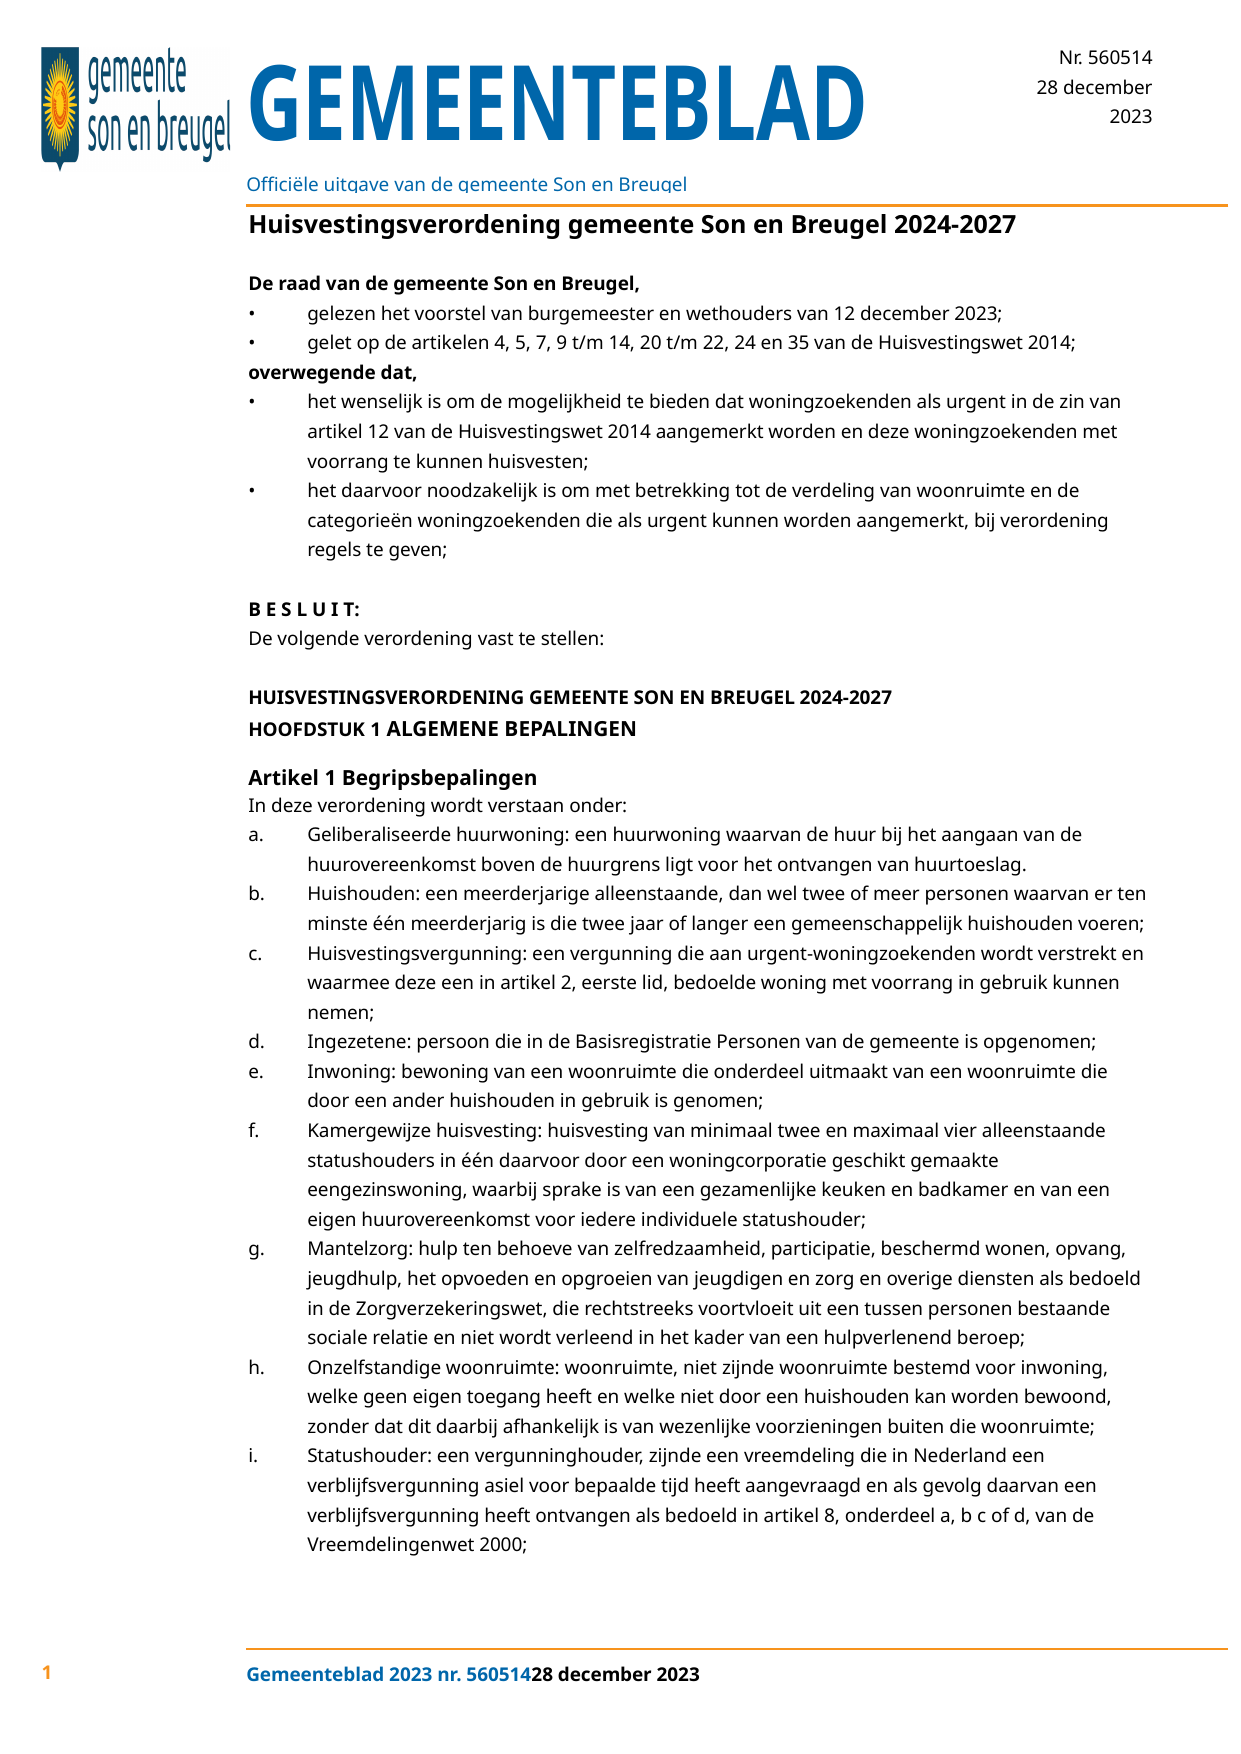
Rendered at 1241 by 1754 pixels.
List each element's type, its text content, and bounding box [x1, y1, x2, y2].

text HOOFDSTUK 1 ALGEMENE BEPALINGEN [248, 714, 1152, 742]
list Huisvestingsvergunning: een vergunning die aan urgent-woningzoekenden wordt verstrekt en waarmee deze een in artikel 2, eerste lid, bedoelde woning met voorrang in gebruik kunnen nemen; [248, 940, 1152, 1024]
list Geliberaliseerde huurwoning: een huurwoning waarvan de huur bij het aangaan van de huurovereenkomst boven de huurgrens ligt voor het ontvangen van huurtoeslag. [248, 821, 1152, 877]
text B E S L U I T: [248, 596, 1152, 621]
list Ingezetene: persoon die in de Basisregistratie Personen van de gemeente is opgenomen; [248, 1028, 1152, 1054]
list Mantelzorg: hulp ten behoeve van zelfredzaamheid, participatie, beschermd wonen, opvang, jeugdhulp, het opvoeden en opgroeien van jeugdigen en zorg en overige diensten als bedoeld in de Zorgverzekeringswet, die rechtstreeks voortvloeit uit een tussen personen bestaande sociale relatie en niet wordt verleend in het kader van een hulpverlenend beroep; [248, 1236, 1152, 1350]
text De volgende verordening vast te stellen: [248, 625, 1152, 651]
list gelet op de artikelen 4, 5, 7, 9 t/m 14, 20 t/m 22, 24 en 35 van de Huisvestingswet 2014; [248, 329, 1152, 355]
list het wenselijk is om de mogelijkheid te bieden dat woningzoekenden als urgent in de zin van artikel 12 van de Huisvestingswet 2014 aangemerkt worden en deze woningzoekenden met voorrang te kunnen huisvesten; [248, 389, 1152, 473]
picture [41, 47, 231, 172]
text overwegende dat, [248, 359, 1152, 385]
list Statushouder: een vergunninghouder, zijnde een vreemdeling die in Nederland een verblijfsvergunning asiel voor bepaalde tijd heeft aangevraagd en als gevolg daarvan een verblijfsvergunning heeft ontvangen als bedoeld in artikel 8, onderdeel a, b c of d, van de Vreemdelingenwet 2000; [248, 1443, 1152, 1557]
text In deze verordening wordt verstaan onder: [248, 792, 1152, 817]
text Huisvestingsverordening gemeente Son en Breugel 2024-2027 [248, 207, 1152, 241]
list het daarvoor noodzakelijk is om met betrekking tot de verdeling van woonruimte en de categorieën woningzoekenden die als urgent kunnen worden aangemerkt, bij verordening regels te geven; [248, 477, 1152, 562]
list Kamergewijze huisvesting: huisvesting van minimaal twee en maximaal vier alleenstaande statushouders in één daarvoor door een woningcorporatie geschikt gemaakte eengezinswoning, waarbij sprake is van een gezamenlijke keuken en badkamer en van een eigen huurovereenkomst voor iedere individuele statushouder; [248, 1117, 1152, 1232]
list gelezen het voorstel van burgemeester en wethouders van 12 december 2023; [248, 300, 1152, 326]
text HUISVESTINGSVERORDENING GEMEENTE SON EN BREUGEL 2024-2027 [248, 684, 1152, 710]
list Inwoning: bewoning van een woonruimte die onderdeel uitmaakt van een woonruimte die door een ander huishouden in gebruik is genomen; [248, 1058, 1152, 1113]
text Artikel 1 Begripsbepalingen [248, 763, 1152, 792]
text De raad van de gemeente Son en Breugel, [248, 270, 1152, 296]
list Onzelfstandige woonruimte: woonruimte, niet zijnde woonruimte bestemd voor inwoning, welke geen eigen toegang heeft en welke niet door een huishouden kan worden bewoond, zonder dat dit daarbij afhankelijk is van wezenlijke voorzieningen buiten die woonruimte; [248, 1354, 1152, 1439]
list Huishouden: een meerderjarige alleenstaande, dan wel twee of meer personen waarvan er ten minste één meerderjarig is die twee jaar of langer een gemeenschappelijk huishouden voeren; [248, 881, 1152, 936]
